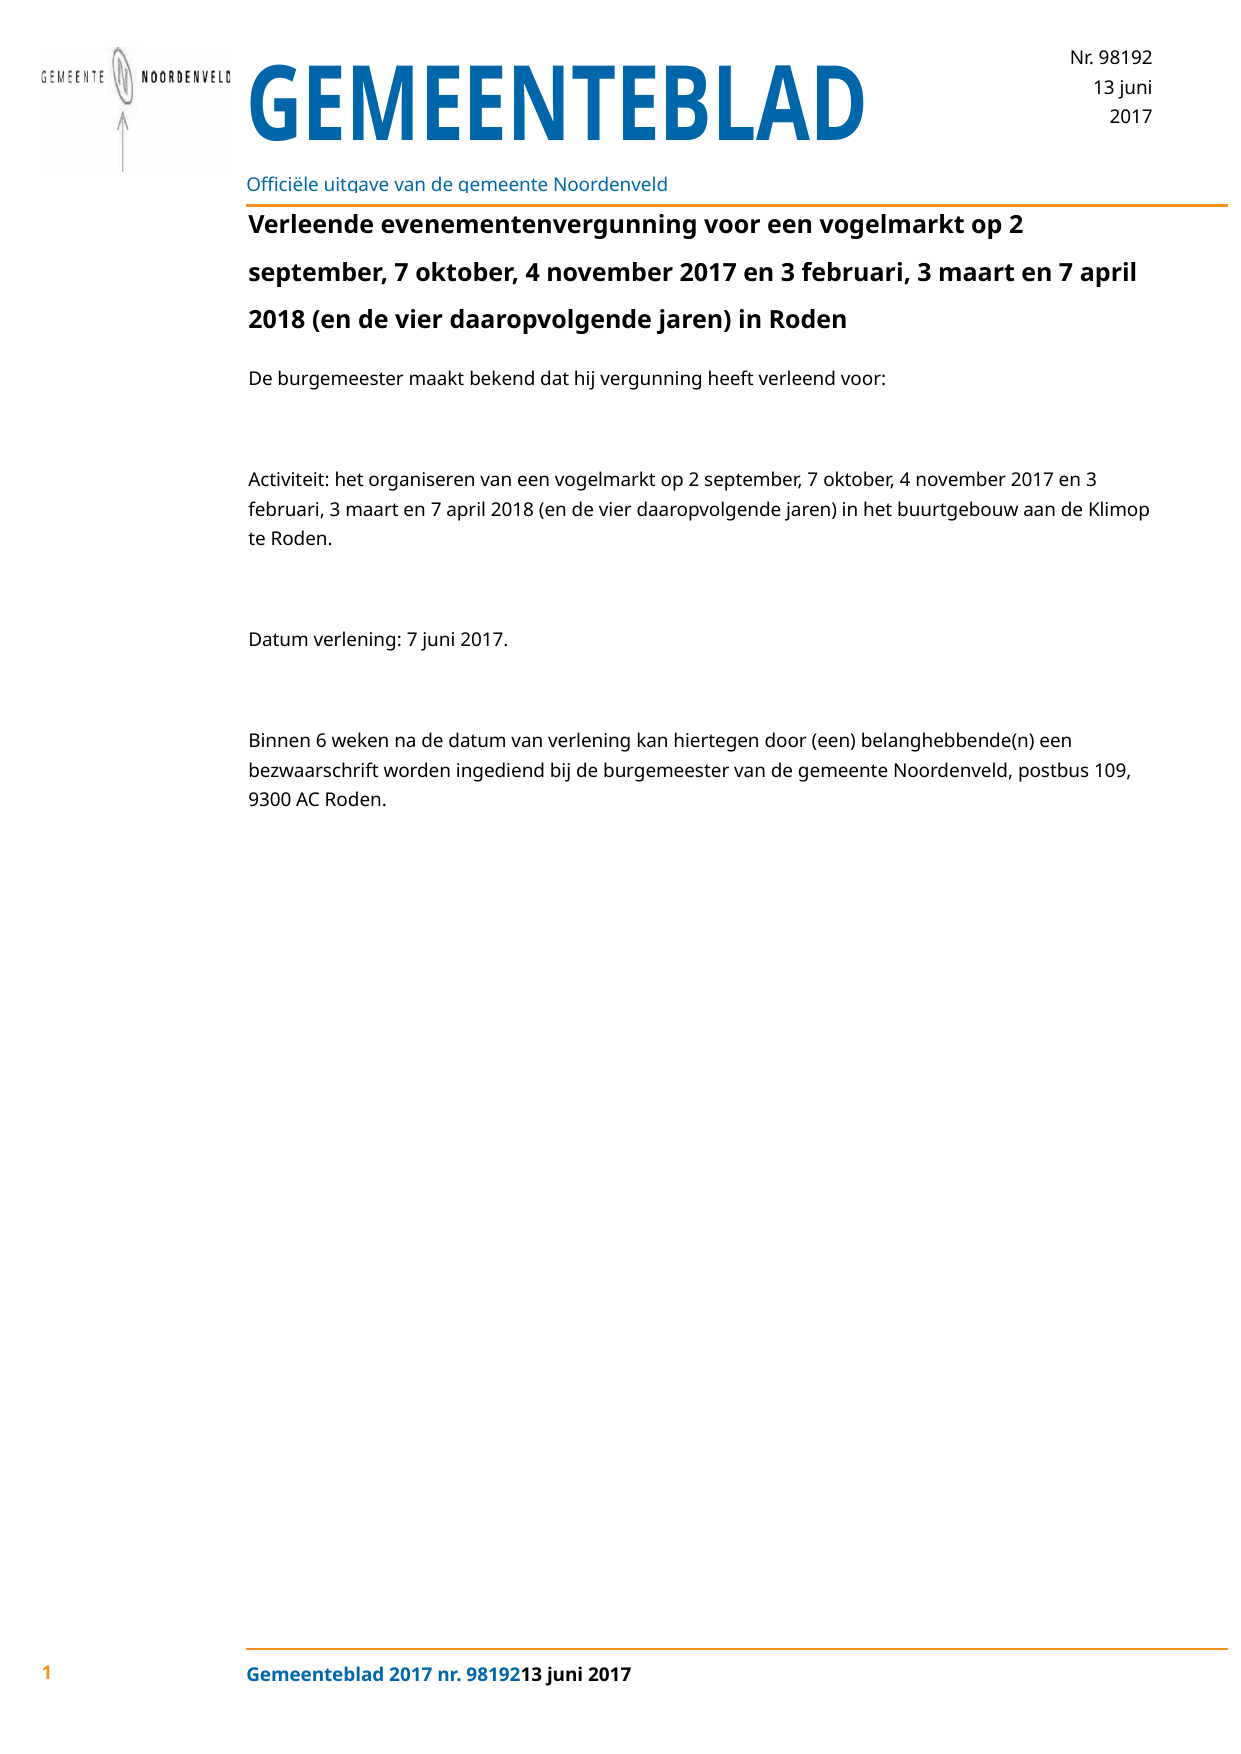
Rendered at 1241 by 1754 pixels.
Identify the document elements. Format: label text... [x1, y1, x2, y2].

text Binnen 6 weken na de datum van verlening kan hiertegen door (een) belanghebbende(n) een bezwaarschrift worden ingediend bij de burgemeester van de gemeente Noordenveld, postbus 109, 9300 AC Roden. [248, 727, 1152, 812]
text Verleende evenementenvergunning voor een vogelmarkt op 2 september, 7 oktober, 4 november 2017 en 3 februari, 3 maart en 7 april 2018 (en de vier daaropvolgende jaren) in Roden [248, 207, 1152, 336]
text De burgemeester maakt bekend dat hij vergunning heeft verleend voor: [248, 366, 1152, 391]
picture [41, 47, 231, 172]
text Datum verlening: 7 juni 2017. [248, 626, 1152, 652]
text Activiteit: het organiseren van een vogelmarkt op 2 september, 7 oktober, 4 november 2017 en 3 februari, 3 maart en 7 april 2018 (en de vier daaropvolgende jaren) in het buurtgebouw aan de Klimop te Roden. [248, 466, 1152, 551]
